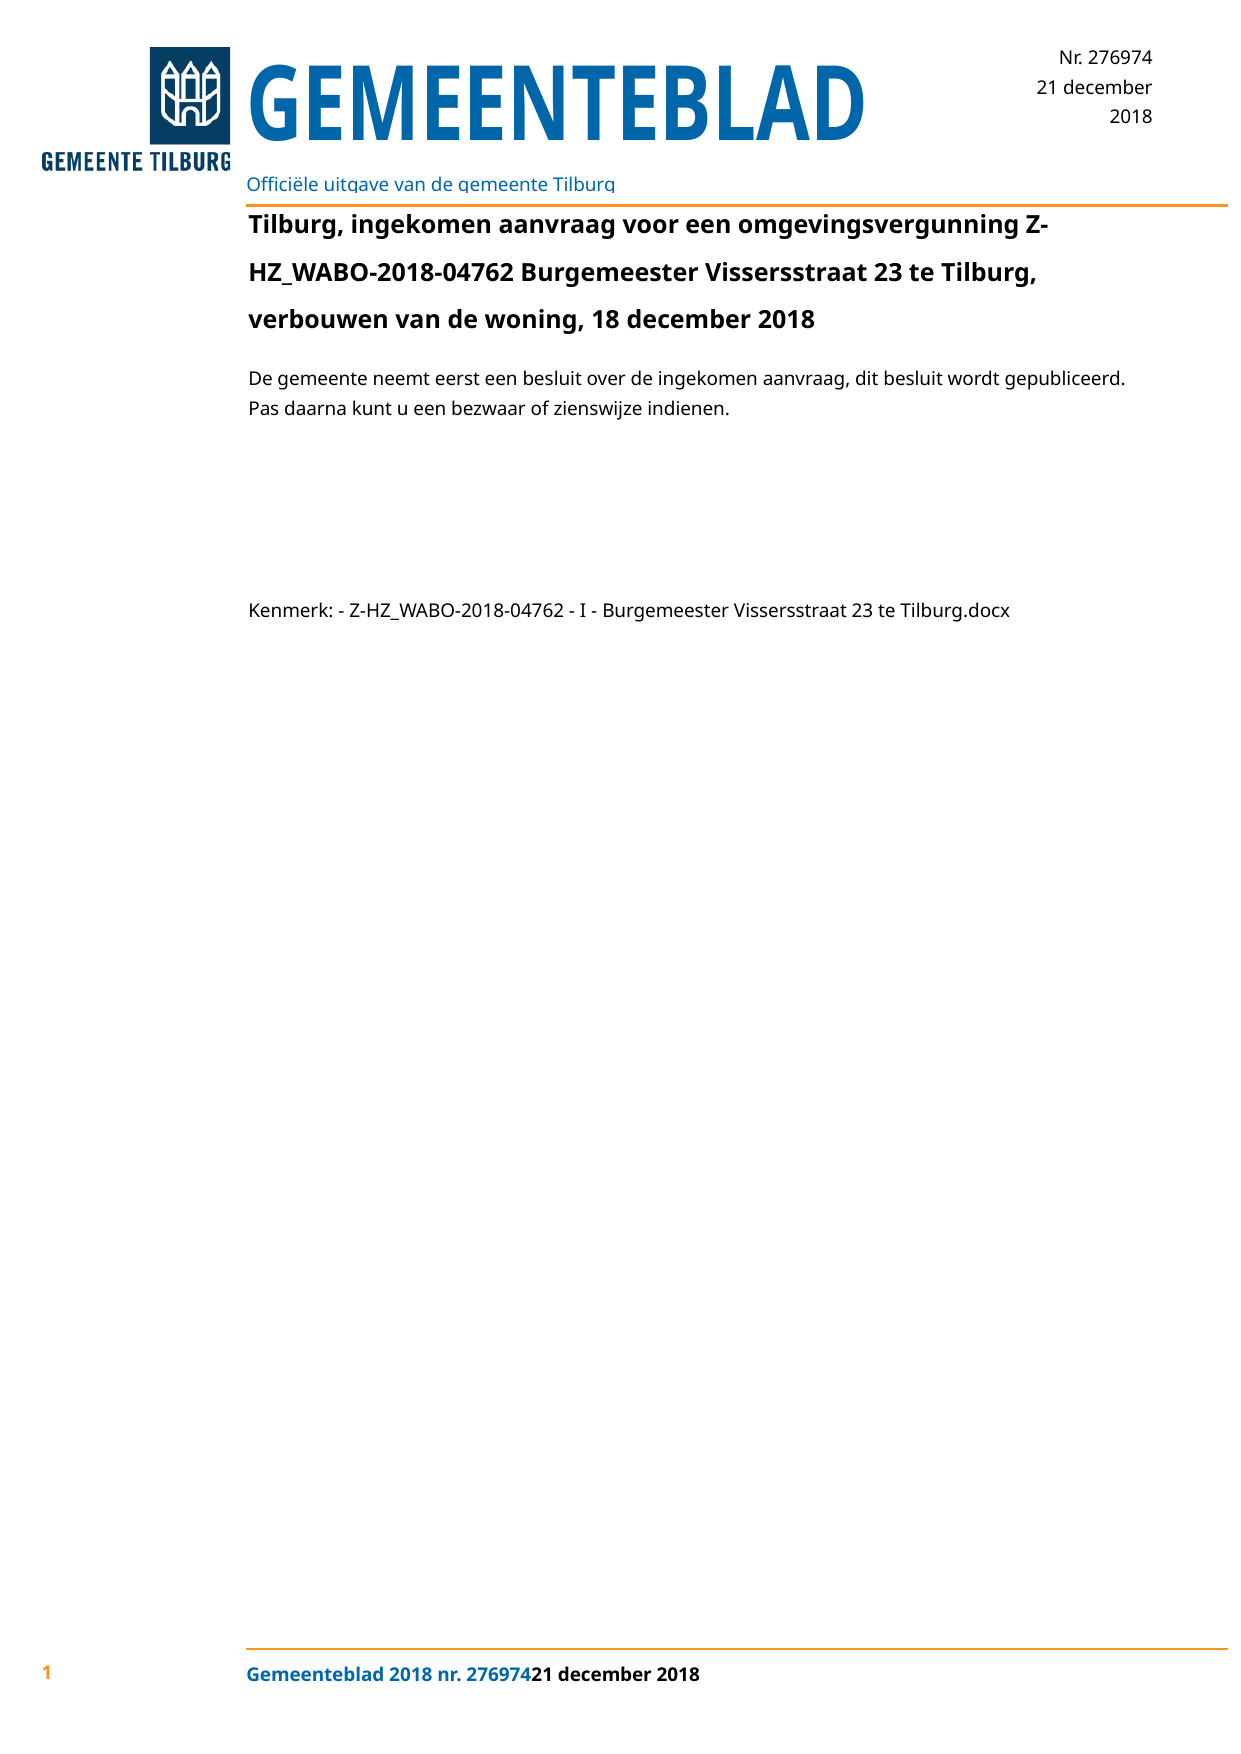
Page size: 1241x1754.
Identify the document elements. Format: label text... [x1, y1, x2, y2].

text De gemeente neemt eerst een besluit over de ingekomen aanvraag, dit besluit wordt gepubliceerd. Pas daarna kunt u een bezwaar of zienswijze indienen. [248, 366, 1152, 421]
text Tilburg, ingekomen aanvraag voor een omgevingsvergunning Z-HZ_WABO-2018-04762 Burgemeester Vissersstraat 23 te Tilburg, verbouwen van de woning, 18 december 2018 [248, 207, 1152, 336]
picture [41, 47, 231, 172]
text Kenmerk: - Z-HZ_WABO-2018-04762 - I - Burgemeester Vissersstraat 23 te Tilburg.docx [248, 597, 1152, 622]
